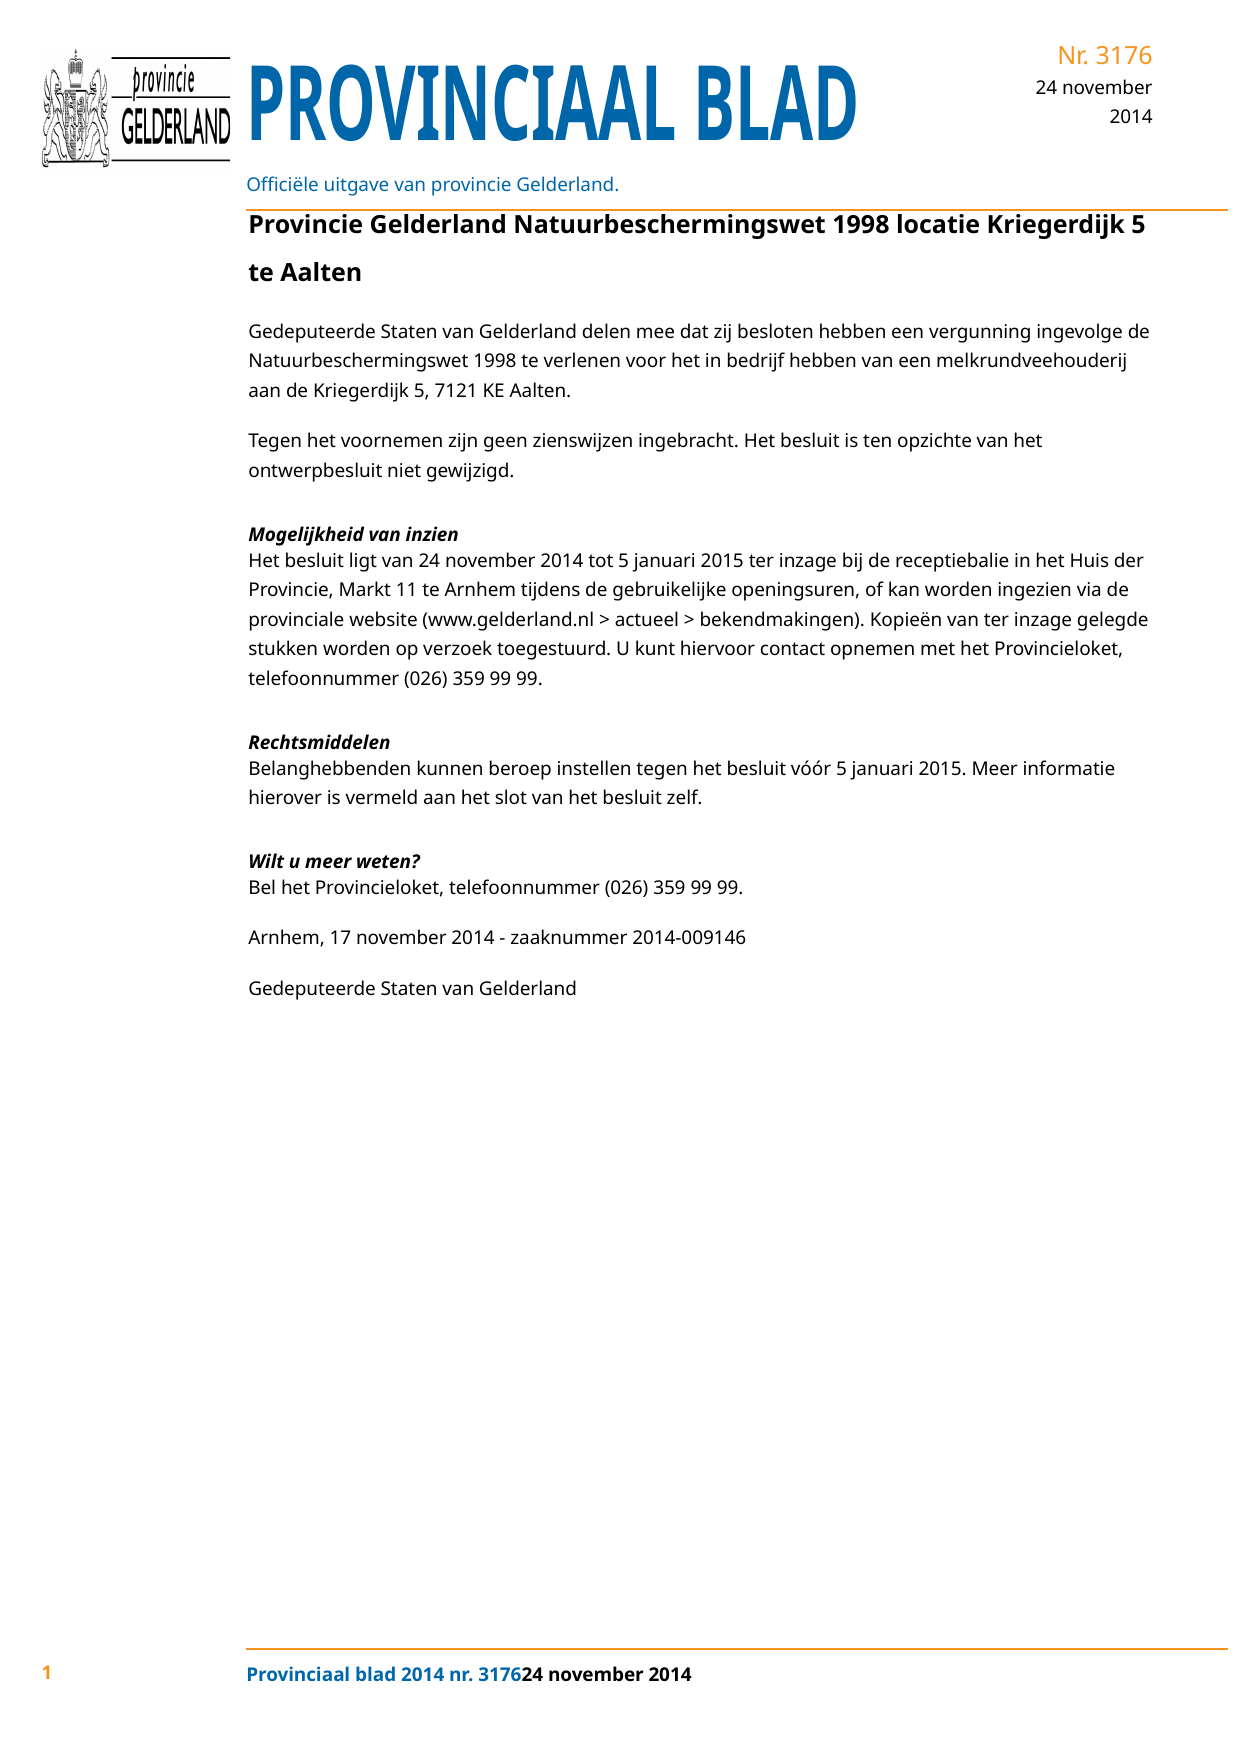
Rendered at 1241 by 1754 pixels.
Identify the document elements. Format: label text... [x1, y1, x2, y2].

text Het besluit ligt van 24 november 2014 tot 5 januari 2015 ter inzage bij de receptiebalie in het Huis der Provincie, Markt 11 te Arnhem tijdens de gebruikelijke openingsuren, of kan worden ingezien via de provinciale website (www.gelderland.nl > actueel > bekendmakingen). Kopieën van ter inzage gelegde stukken worden op verzoek toegestuurd. U kunt hiervoor contact opnemen met het Provincieloket, telefoonnummer (026) 359 99 99. [248, 547, 1152, 691]
text Belanghebbenden kunnen beroep instellen tegen het besluit vóór 5 januari 2015. Meer informatie hierover is vermeld aan het slot van het besluit zelf. [248, 755, 1152, 810]
text Gedeputeerde Staten van Gelderland delen mee dat zij besloten hebben een vergunning ingevolge de Natuurbeschermingswet 1998 te verlenen voor het in bedrijf hebben van een melkrundveehouderij aan de Kriegerdijk 5, 7121 KE Aalten. [248, 318, 1152, 403]
text Bel het Provincieloket, telefoonnummer (026) 359 99 99. [248, 874, 1152, 900]
text Rechtsmiddelen [248, 729, 1152, 755]
picture [41, 47, 231, 172]
text Provincie Gelderland Natuurbeschermingswet 1998 locatie Kriegerdijk 5 te Aalten [248, 211, 1152, 288]
text Wilt u meer weten? [248, 848, 1152, 874]
text Arnhem, 17 november 2014 - zaaknummer 2014-009146 [248, 924, 1152, 950]
text Mogelijkheid van inzien [248, 521, 1152, 547]
text Gedeputeerde Staten van Gelderland [248, 975, 1152, 1001]
text Tegen het voornemen zijn geen zienswijzen ingebracht. Het besluit is ten opzichte van het ontwerpbesluit niet gewijzigd. [248, 427, 1152, 483]
